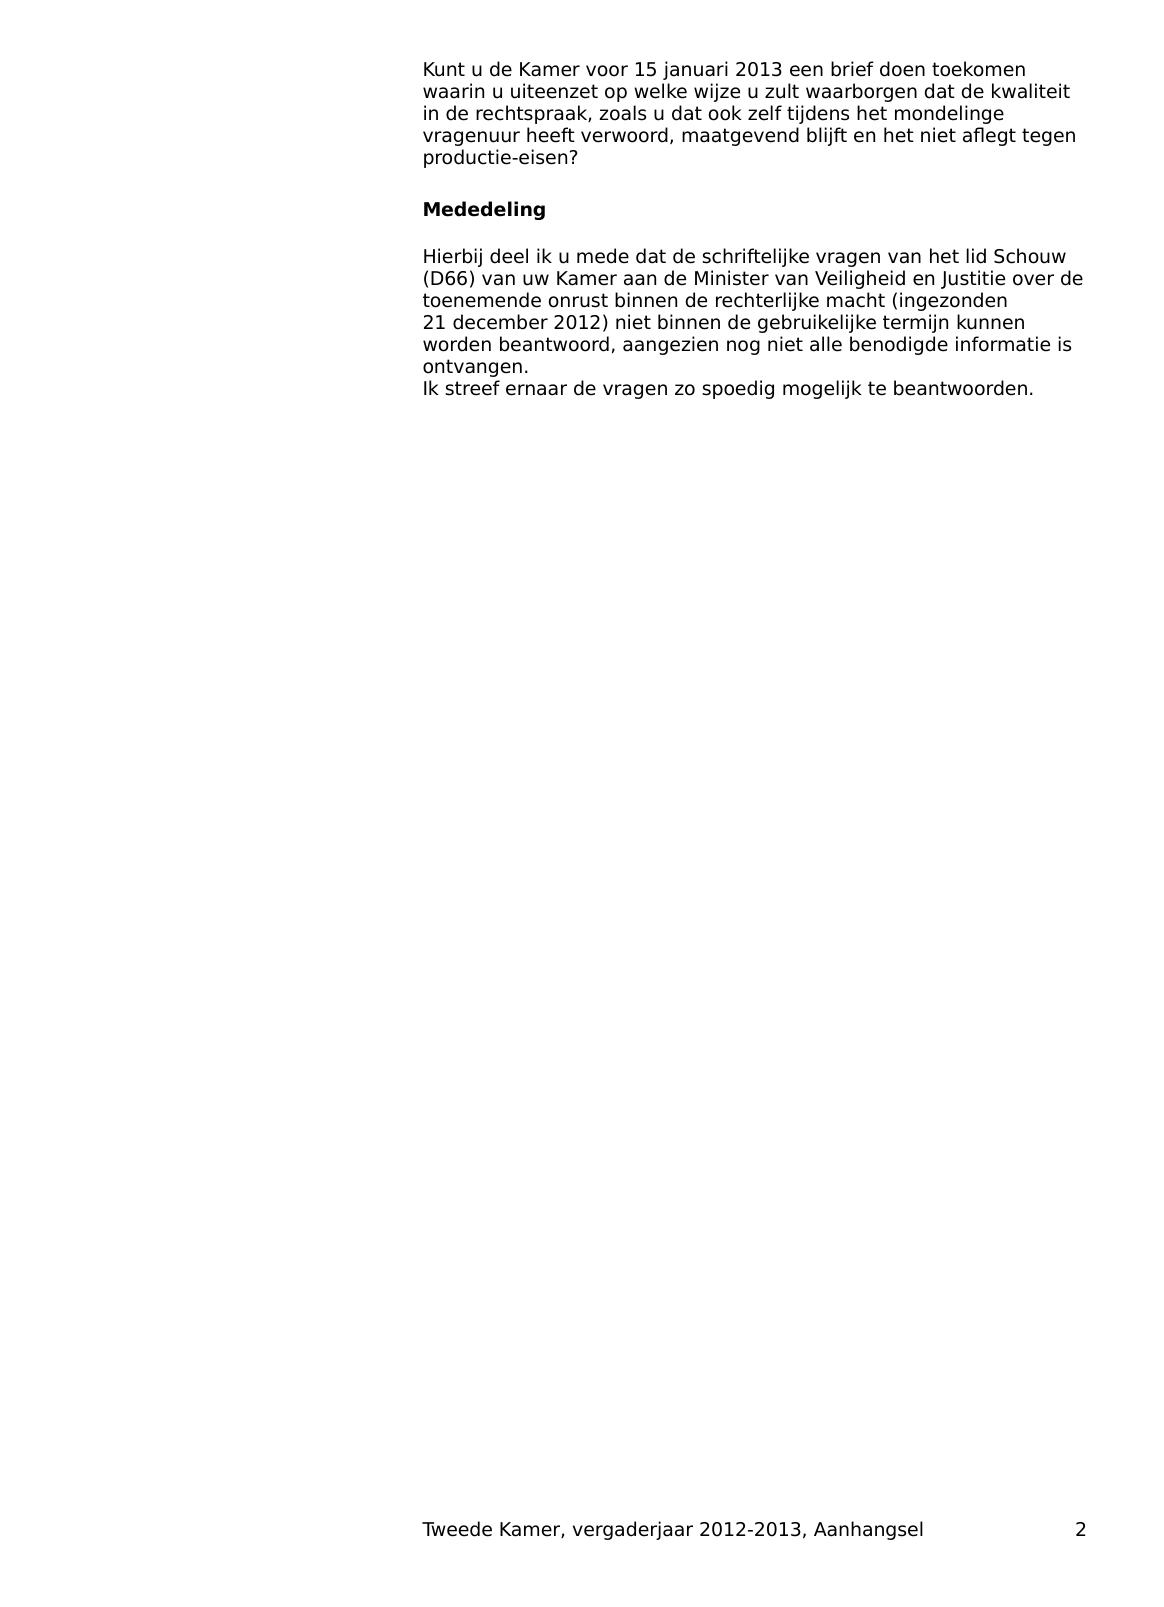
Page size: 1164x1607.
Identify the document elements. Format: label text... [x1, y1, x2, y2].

text Ik streef ernaar de vragen zo spoedig mogelijk te beantwoorden. [422, 378, 1087, 400]
subtitle Mededeling [422, 199, 1087, 221]
text Kunt u de Kamer voor 15 januari 2013 een brief doen toekomen waarin u uiteenzet op welke wijze u zult waarborgen dat de kwaliteit in de rechtspraak, zoals u dat ook zelf tijdens het mondelinge vragenuur heeft verwoord, maatgevend blijft en het niet aflegt tegen productie-eisen? [422, 59, 1087, 169]
text Hierbij deel ik u mede dat de schriftelijke vragen van het lid Schouw (D66) van uw Kamer aan de Minister van Veiligheid en Justitie over de toenemende onrust binnen de rechterlijke macht (ingezonden 21 december 2012) niet binnen de gebruikelijke termijn kunnen worden beantwoord, aangezien nog niet alle benodigde informatie is ontvangen. [422, 246, 1087, 378]
